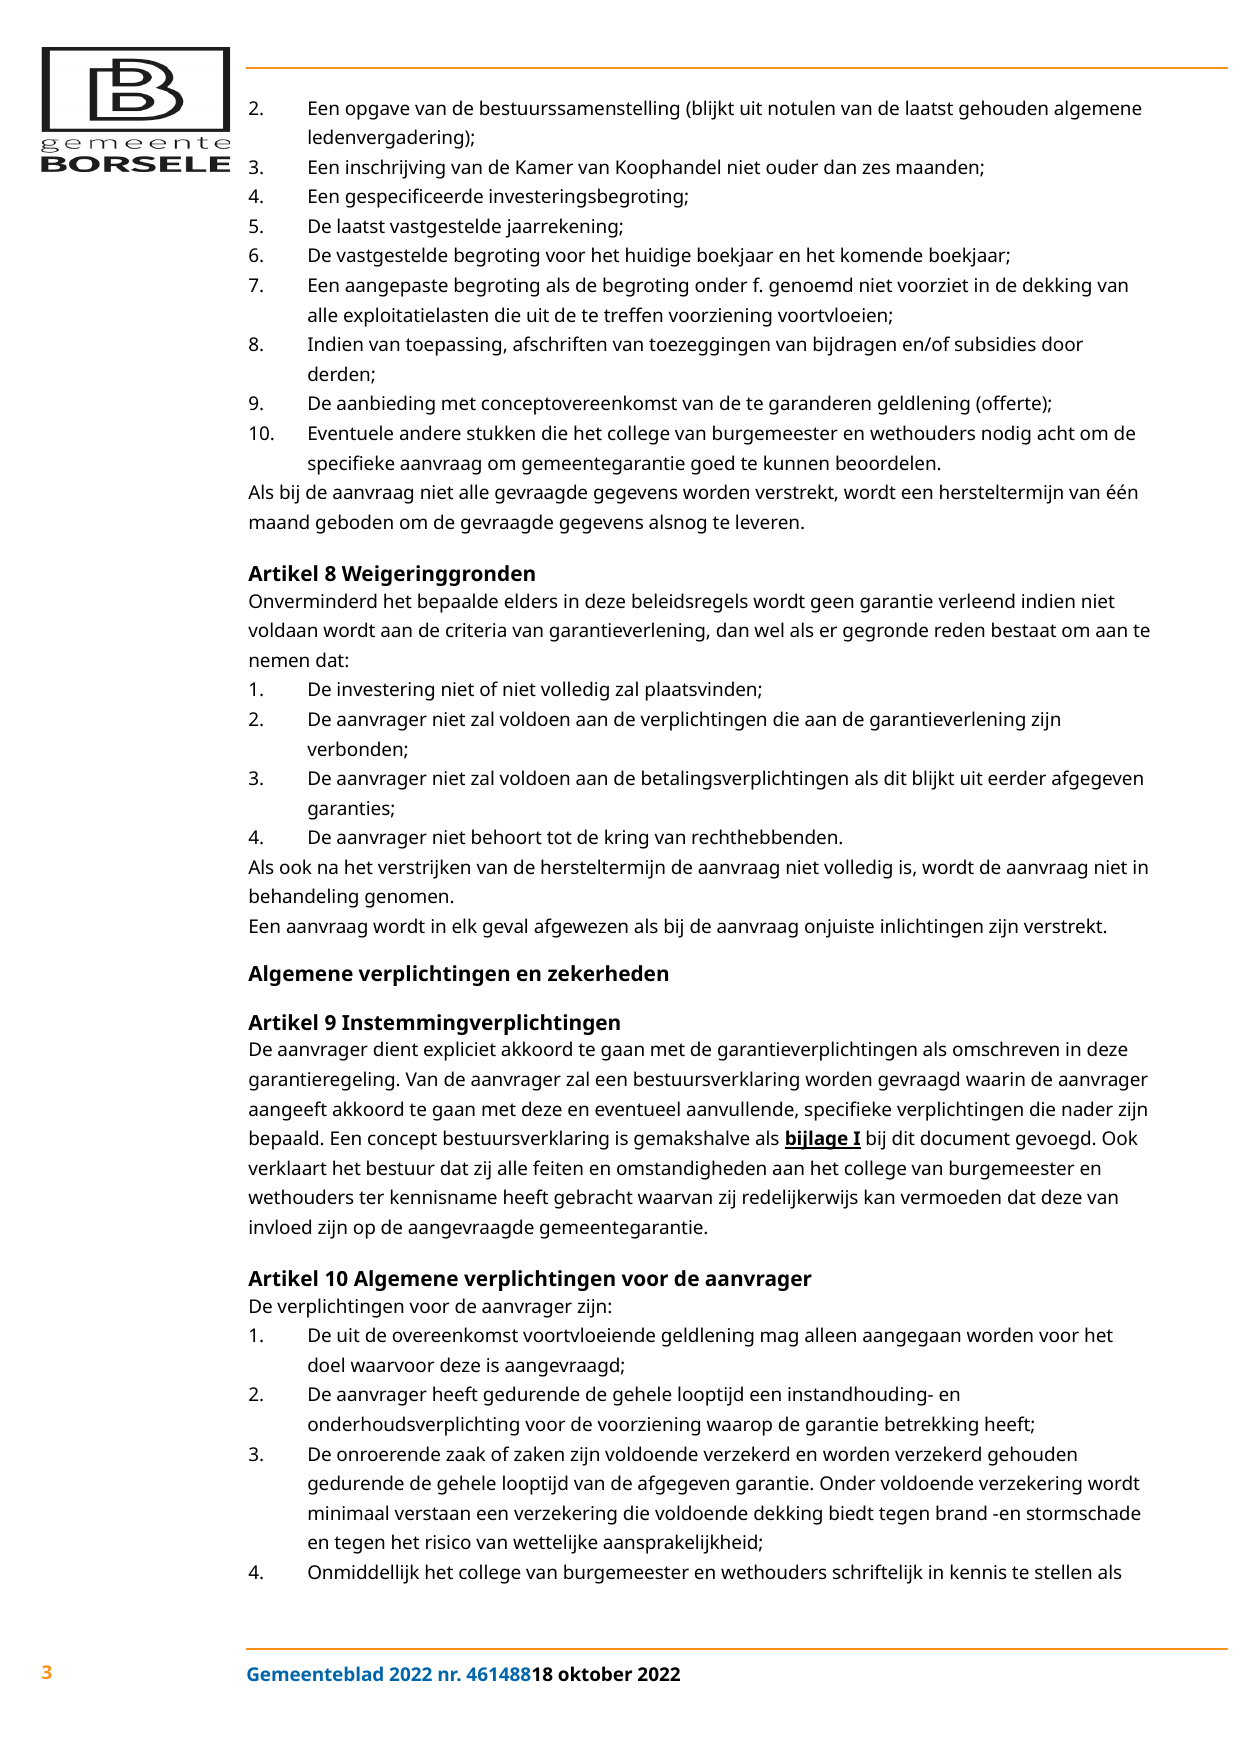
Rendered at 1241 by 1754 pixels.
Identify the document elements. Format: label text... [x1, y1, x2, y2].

list Een opgave van de bestuurssamenstelling (blijkt uit notulen van de laatst gehouden algemene ledenvergadering); [248, 95, 1152, 150]
text De verplichtingen voor de aanvrager zijn: [248, 1293, 1152, 1319]
text Artikel 9 Instemmingverplichtingen [248, 1008, 1152, 1037]
list Onmiddellijk het college van burgemeester en wethouders schriftelijk in kennis te stellen als [248, 1559, 1152, 1585]
text Artikel 8 Weigeringgronden [248, 559, 1152, 588]
text Artikel 10 Algemene verplichtingen voor de aanvrager [248, 1264, 1152, 1293]
list De aanvrager heeft gedurende de gehele looptijd een instandhouding- en onderhoudsverplichting voor de voorziening waarop de garantie betrekking heeft; [248, 1382, 1152, 1437]
picture [41, 47, 231, 172]
text De aanvrager dient expliciet akkoord te gaan met de garantieverplichtingen als omschreven in deze garantieregeling. Van de aanvrager zal een bestuursverklaring worden gevraagd waarin de aanvrager aangeeft akkoord te gaan met deze en eventueel aanvullende, specifieke verplichtingen die nader zijn bepaald. Een concept bestuursverklaring is gemakshalve als bijlage I bij dit document gevoegd. Ook verklaart het bestuur dat zij alle feiten en omstandigheden aan het college van burgemeester en wethouders ter kennisname heeft gebracht waarvan zij redelijkerwijs kan vermoeden dat deze van invloed zijn op de aangevraagde gemeentegarantie. [248, 1037, 1152, 1240]
text Als bij de aanvraag niet alle gevraagde gegevens worden verstrekt, wordt een hersteltermijn van één maand geboden om de gevraagde gegevens alsnog te leveren. [248, 479, 1152, 535]
list De vastgestelde begroting voor het huidige boekjaar en het komende boekjaar; [248, 243, 1152, 268]
text Een aanvraag wordt in elk geval afgewezen als bij de aanvraag onjuiste inlichtingen zijn verstrekt. [248, 913, 1152, 939]
list Een gespecificeerde investeringsbegroting; [248, 183, 1152, 209]
list De laatst vastgestelde jaarrekening; [248, 213, 1152, 239]
text Algemene verplichtingen en zekerheden [248, 959, 1152, 987]
list De aanvrager niet zal voldoen aan de verplichtingen die aan de garantieverlening zijn verbonden; [248, 706, 1152, 761]
list De uit de overeenkomst voortvloeiende geldlening mag alleen aangegaan worden voor het doel waarvoor deze is aangevraagd; [248, 1322, 1152, 1378]
text Als ook na het verstrijken van de hersteltermijn de aanvraag niet volledig is, wordt de aanvraag niet in behandeling genomen. [248, 854, 1152, 909]
list Een inschrijving van de Kamer van Koophandel niet ouder dan zes maanden; [248, 154, 1152, 180]
list Indien van toepassing, afschriften van toezeggingen van bijdragen en/of subsidies door derden; [248, 331, 1152, 387]
list De investering niet of niet volledig zal plaatsvinden; [248, 677, 1152, 702]
list De aanvrager niet behoort tot de kring van rechthebbenden. [248, 824, 1152, 850]
list De onroerende zaak of zaken zijn voldoende verzekerd en worden verzekerd gehouden gedurende de gehele looptijd van de afgegeven garantie. Onder voldoende verzekering wordt minimaal verstaan een verzekering die voldoende dekking biedt tegen brand -en stormschade en tegen het risico van wettelijke aansprakelijkheid; [248, 1441, 1152, 1555]
list De aanvrager niet zal voldoen aan de betalingsverplichtingen als dit blijkt uit eerder afgegeven garanties; [248, 765, 1152, 821]
text Onverminderd het bepaalde elders in deze beleidsregels wordt geen garantie verleend indien niet voldaan wordt aan de criteria van garantieverlening, dan wel als er gegronde reden bestaat om aan te nemen dat: [248, 588, 1152, 673]
list Eventuele andere stukken die het college van burgemeester en wethouders nodig acht om de specifieke aanvraag om gemeentegarantie goed te kunnen beoordelen. [248, 420, 1152, 476]
list De aanbieding met conceptovereenkomst van de te garanderen geldlening (offerte); [248, 391, 1152, 416]
list Een aangepaste begroting als de begroting onder f. genoemd niet voorziet in de dekking van alle exploitatielasten die uit de te treffen voorziening voortvloeien; [248, 272, 1152, 328]
